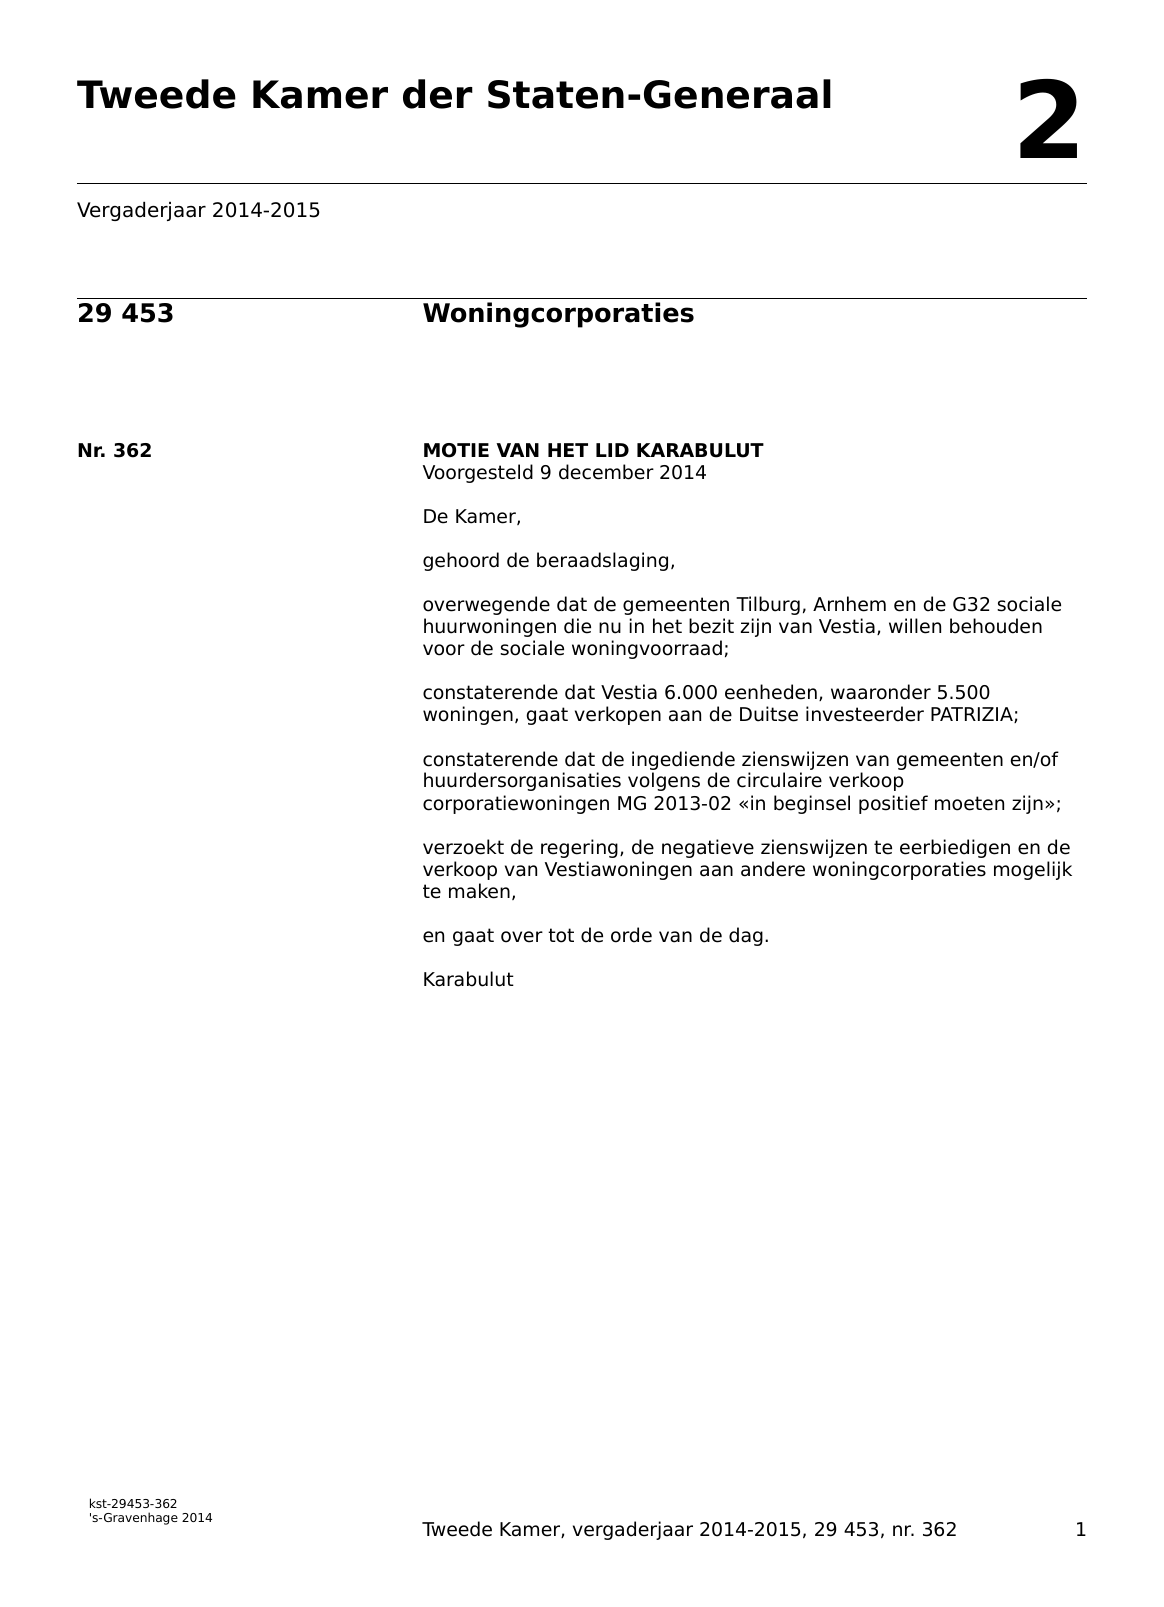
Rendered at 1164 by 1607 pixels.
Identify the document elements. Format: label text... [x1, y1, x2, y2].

text kst-29453-362 [88, 1497, 323, 1511]
text gehoord de beraadslaging, [422, 550, 1087, 572]
text De Kamer, [422, 506, 1087, 528]
text constaterende dat Vestia 6.000 eenheden, waaronder 5.500 woningen, gaat verkopen aan de Duitse investeerder PATRIZIA; [422, 682, 1087, 726]
text en gaat over tot de orde van de dag. [422, 925, 1087, 947]
table_cell Vergaderjaar 2014-2015 [77, 184, 1087, 298]
text verzoekt de regering, de negatieve zienswijzen te eerbiedigen en de verkoop van Vestiawoningen aan andere woningcorporaties mogelijk te maken, [422, 837, 1087, 902]
subtitle 29 453 Woningcorporaties [77, 299, 1087, 329]
text constaterende dat de ingediende zienswijzen van gemeenten en/of huurdersorganisaties volgens de circulaire verkoop corporatiewoningen MG 2013-02 «in beginsel positief moeten zijn»; [422, 748, 1087, 814]
text Karabulut [422, 969, 1087, 991]
text Voorgesteld 9 december 2014 [422, 462, 1087, 484]
text 's-Gravenhage 2014 [88, 1511, 323, 1525]
table_header Tweede Kamer der Staten-Generaal [77, 59, 886, 183]
text overwegende dat de gemeenten Tilburg, Arnhem en de G32 sociale huurwoningen die nu in het bezit zijn van Vestia, willen behouden voor de sociale woningvoorraad; [422, 594, 1087, 660]
subtitle Nr. 362 MOTIE VAN HET LID KARABULUT [77, 440, 1087, 462]
table_header 2 [886, 59, 1087, 183]
